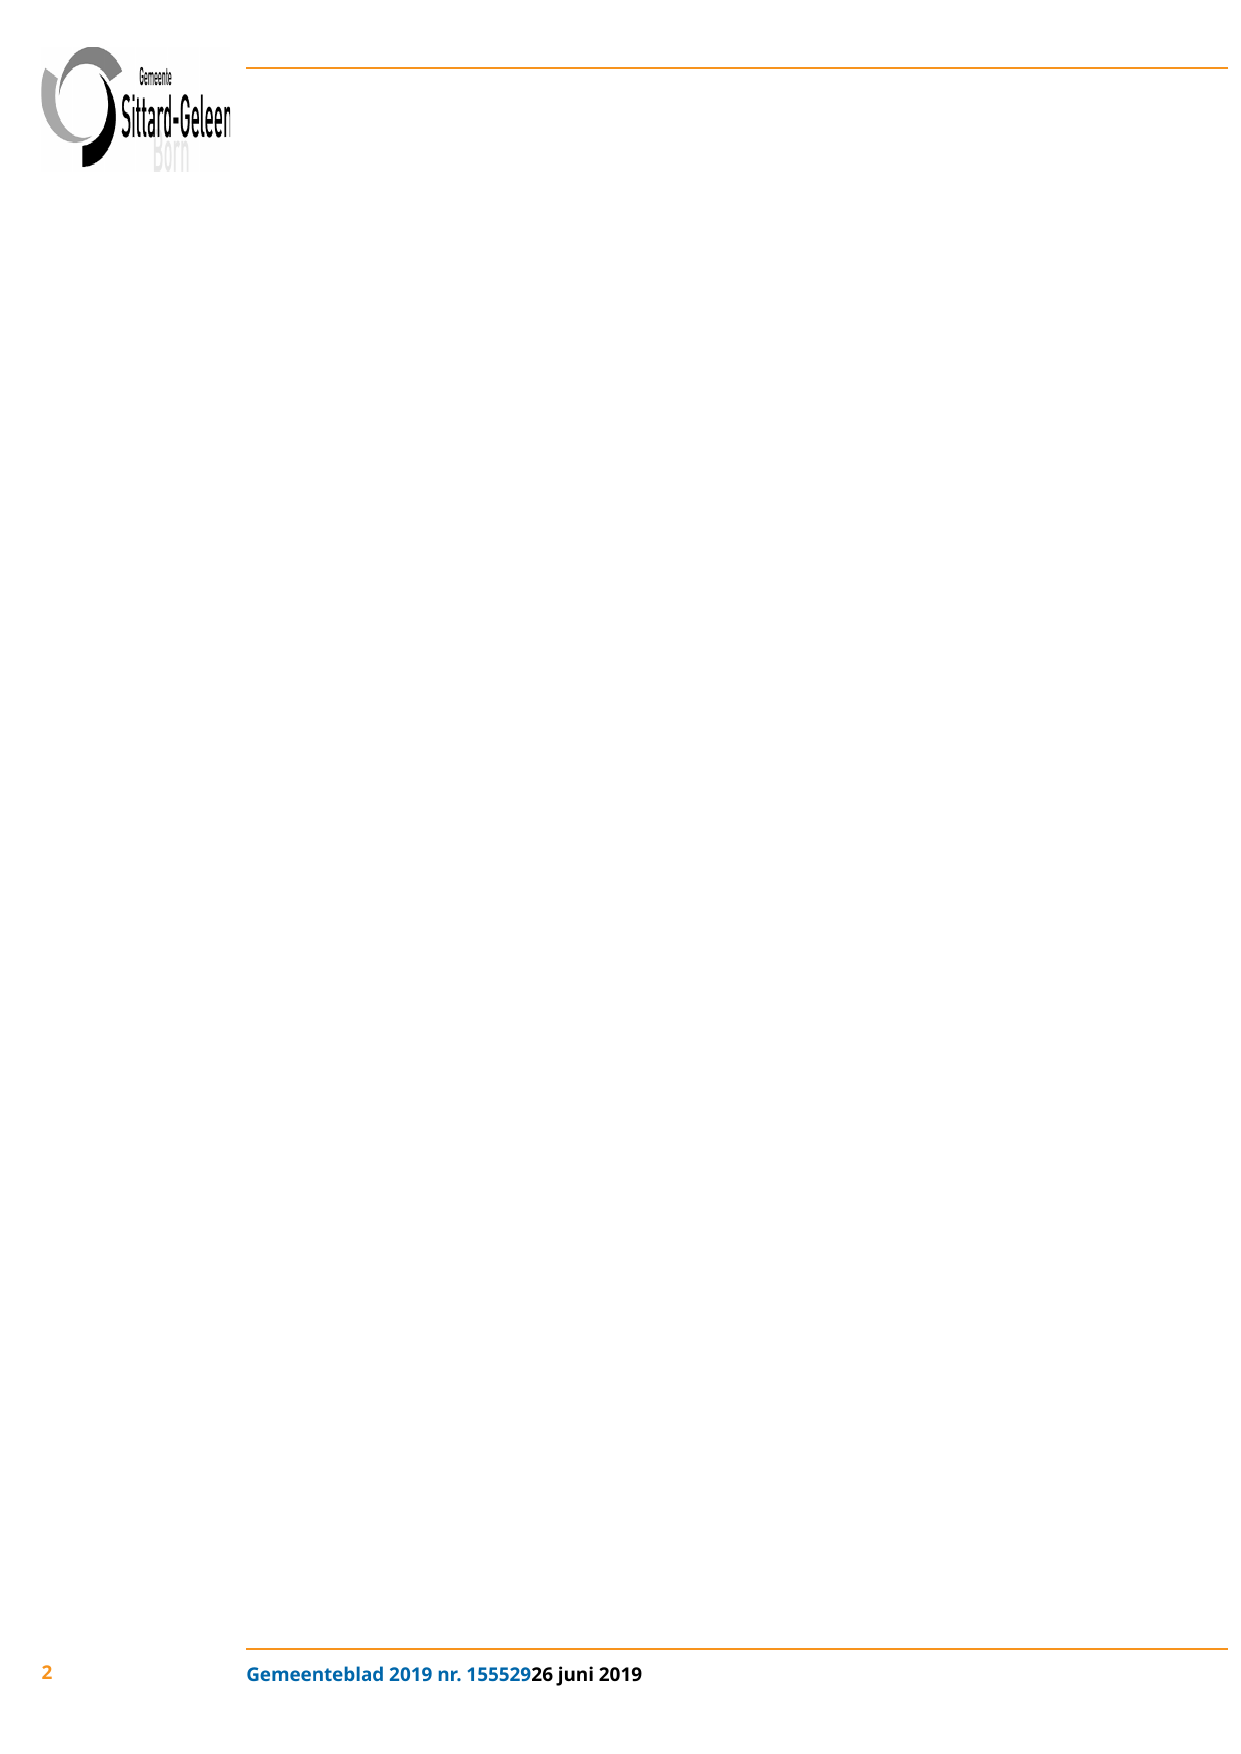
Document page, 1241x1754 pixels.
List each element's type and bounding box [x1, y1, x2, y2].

picture [41, 47, 231, 172]
